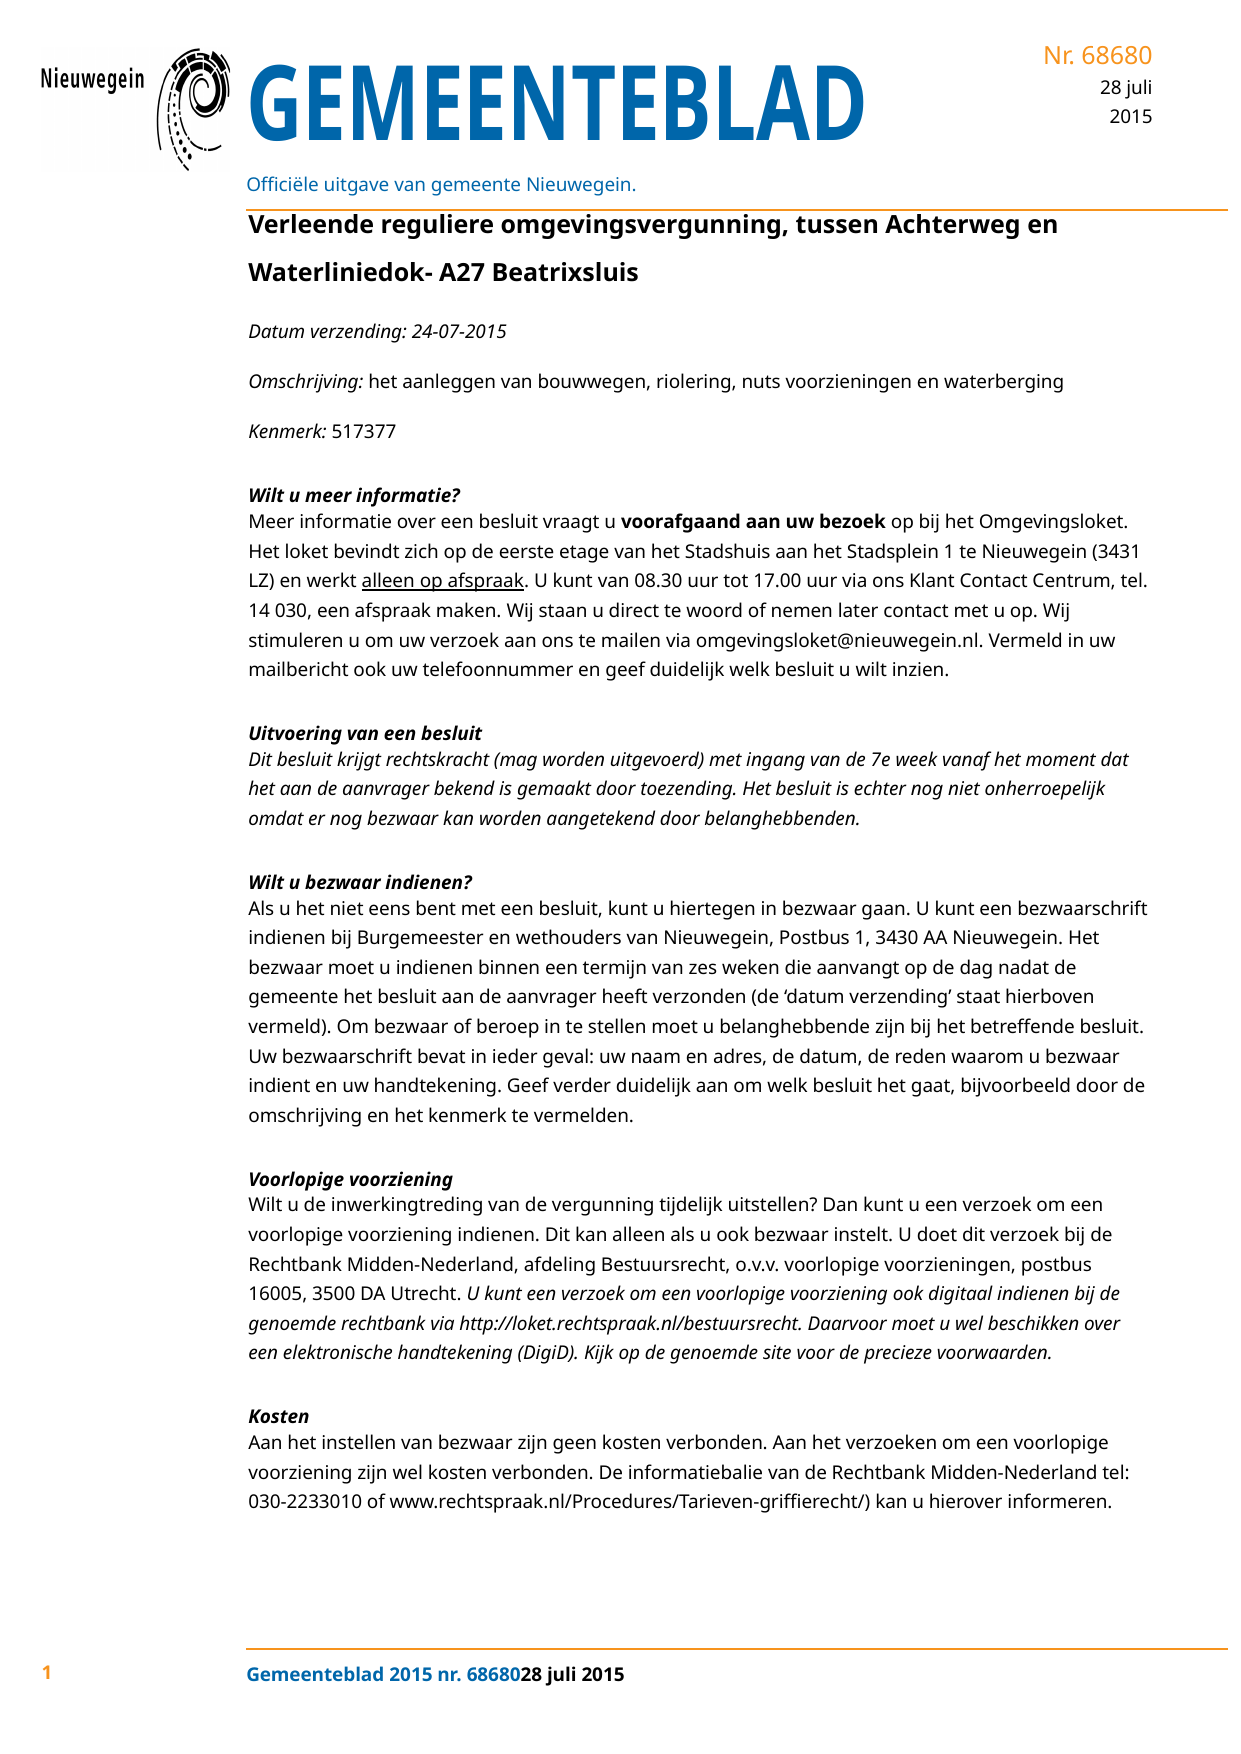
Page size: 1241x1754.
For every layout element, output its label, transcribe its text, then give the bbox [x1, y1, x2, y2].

text Meer informatie over een besluit vraagt u voorafgaand aan uw bezoek op bij het Omgevingsloket. Het loket bevindt zich op de eerste etage van het Stadshuis aan het Stadsplein 1 te Nieuwegein (3431 LZ) en werkt alleen op afspraak. U kunt van 08.30 uur tot 17.00 uur via ons Klant Contact Centrum, tel. 14 030, een afspraak maken. Wij staan u direct te woord of nemen later contact met u op. Wij stimuleren u om uw verzoek aan ons te mailen via omgevingsloket@nieuwegein.nl. Vermeld in uw mailbericht ook uw telefoonnummer en geef duidelijk welk besluit u wilt inzien. [248, 508, 1152, 682]
text Uitvoering van een besluit [248, 720, 1152, 746]
text Wilt u de inwerkingtreding van de vergunning tijdelijk uitstellen? Dan kunt u een verzoek om een voorlopige voorziening indienen. Dit kan alleen als u ook bezwaar instelt. U doet dit verzoek bij de Rechtbank Midden-Nederland, afdeling Bestuursrecht, o.v.v. voorlopige voorzieningen, postbus 16005, 3500 DA Utrecht. U kunt een verzoek om een voorlopige voorziening ook digitaal indienen bij de genoemde rechtbank via http://loket.rechtspraak.nl/bestuursrecht. Daarvoor moet u wel beschikken over een elektronische handtekening (DigiD). Kijk op de genoemde site voor de precieze voorwaarden. [248, 1192, 1152, 1365]
text Dit besluit krijgt rechtskracht (mag worden uitgevoerd) met ingang van de 7e week vanaf het moment dat het aan de aanvrager bekend is gemaakt door toezending. Het besluit is echter nog niet onherroepelijk omdat er nog bezwaar kan worden aangetekend door belanghebbenden. [248, 746, 1152, 831]
text Wilt u bezwaar indienen? [248, 869, 1152, 895]
text Datum verzending: 24-07-2015 [248, 318, 1152, 344]
picture [41, 47, 231, 172]
text Verleende reguliere omgevingsvergunning, tussen Achterweg en Waterliniedok- A27 Beatrixsluis [248, 211, 1152, 288]
text Voorlopige voorziening [248, 1166, 1152, 1192]
text Kenmerk: 517377 [248, 419, 1152, 444]
text Wilt u meer informatie? [248, 483, 1152, 508]
text Omschrijving: het aanleggen van bouwwegen, riolering, nuts voorzieningen en waterberging [248, 368, 1152, 394]
text Als u het niet eens bent met een besluit, kunt u hiertegen in bezwaar gaan. U kunt een bezwaarschrift indienen bij Burgemeester en wethouders van Nieuwegein, Postbus 1, 3430 AA Nieuwegein. Het bezwaar moet u indienen binnen een termijn van zes weken die aanvangt op de dag nadat de gemeente het besluit aan de aanvrager heeft verzonden (de ‘datum verzending’ staat hierboven vermeld). Om bezwaar of beroep in te stellen moet u belanghebbende zijn bij het betreffende besluit. Uw bezwaarschrift bevat in ieder geval: uw naam en adres, de datum, de reden waarom u bezwaar indient en uw handtekening. Geef verder duidelijk aan om welk besluit het gaat, bijvoorbeeld door de omschrijving en het kenmerk te vermelden. [248, 895, 1152, 1128]
text Aan het instellen van bezwaar zijn geen kosten verbonden. Aan het verzoeken om een voorlopige voorziening zijn wel kosten verbonden. De informatiebalie van de Rechtbank Midden-Nederland tel: 030-2233010 of www.rechtspraak.nl/Procedures/Tarieven-griffierecht/) kan u hierover informeren. [248, 1429, 1152, 1514]
text Kosten [248, 1403, 1152, 1429]
